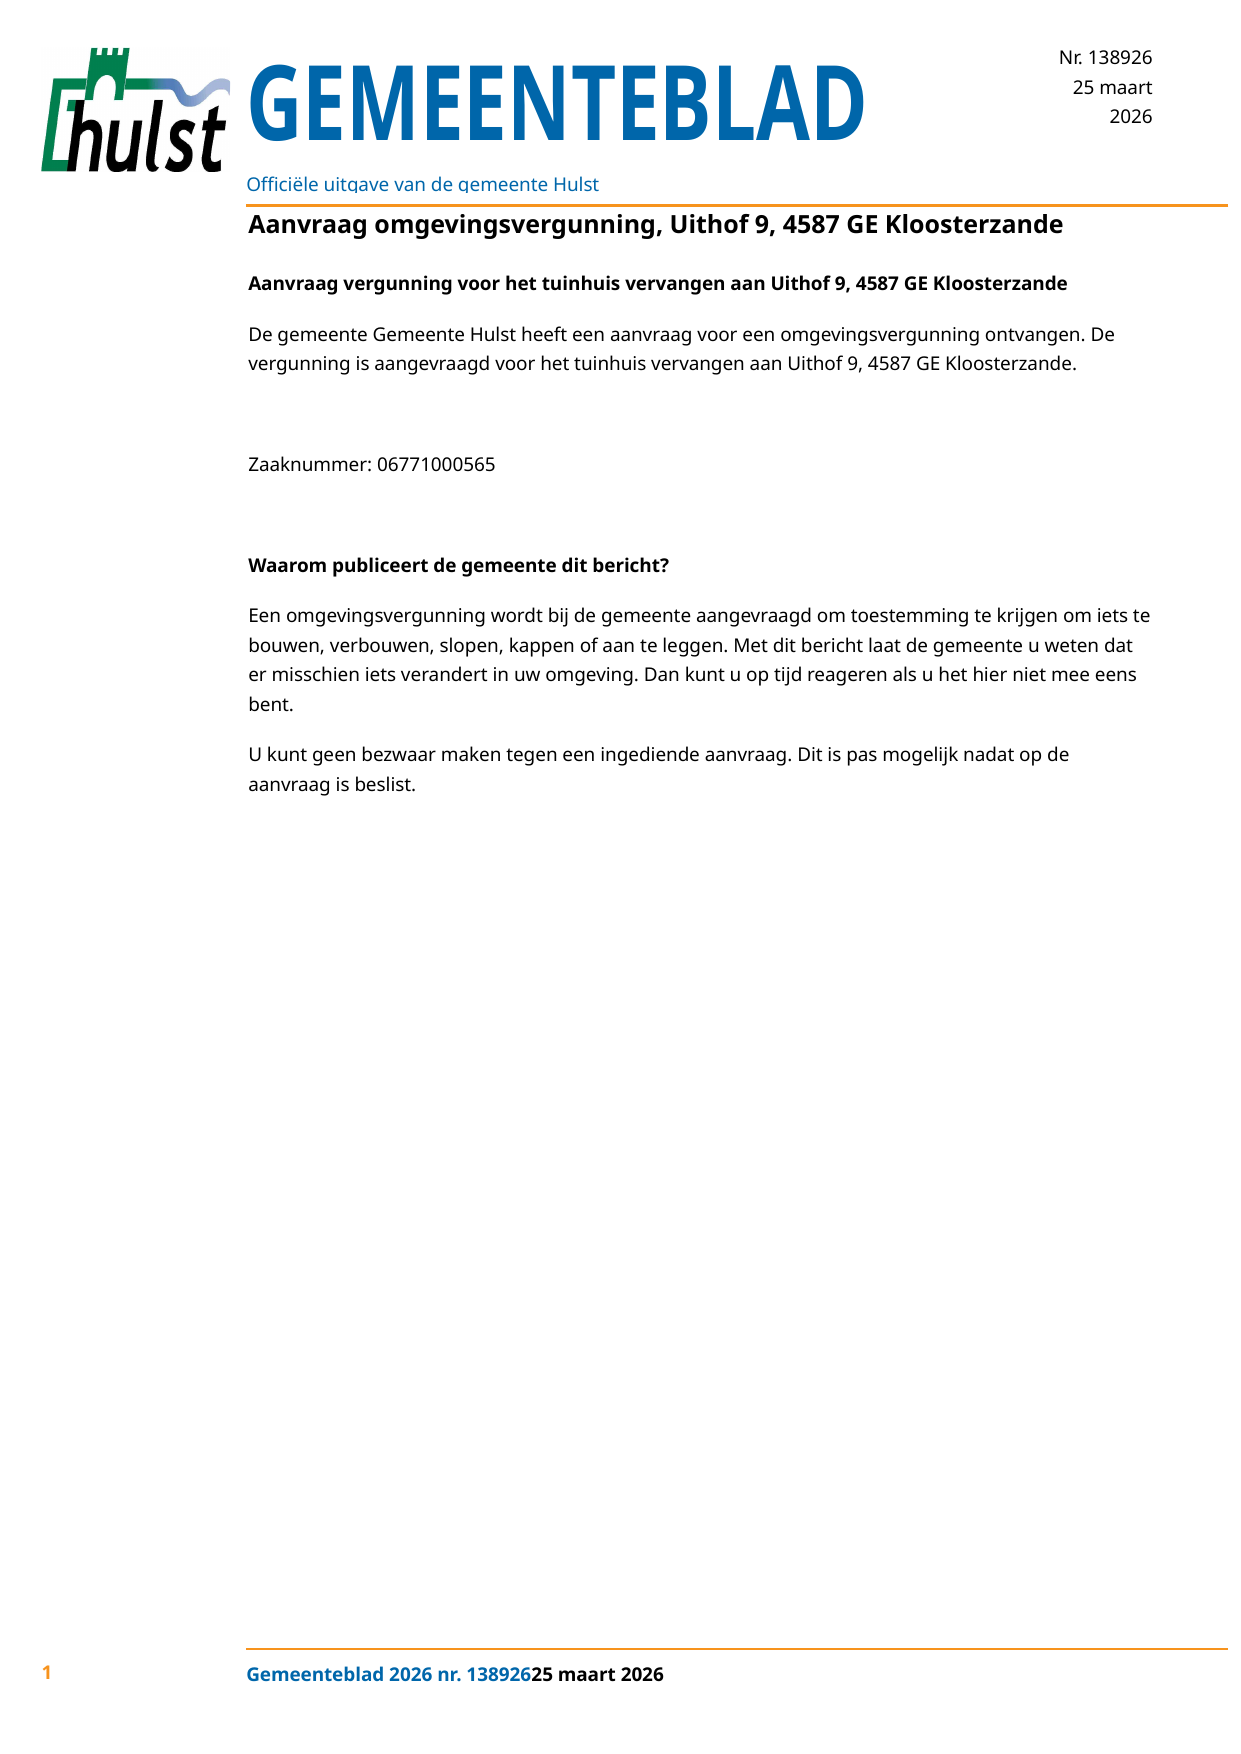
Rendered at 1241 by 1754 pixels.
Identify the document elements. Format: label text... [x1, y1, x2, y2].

text Een omgevingsvergunning wordt bij de gemeente aangevraagd om toestemming te krijgen om iets te bouwen, verbouwen, slopen, kappen of aan te leggen. Met dit bericht laat de gemeente u weten dat er misschien iets verandert in uw omgeving. Dan kunt u op tijd reageren als u het hier niet mee eens bent. [248, 602, 1152, 717]
text Aanvraag vergunning voor het tuinhuis vervangen aan Uithof 9, 4587 GE Kloosterzande [248, 270, 1152, 296]
text De gemeente Gemeente Hulst heeft een aanvraag voor een omgevingsvergunning ontvangen. De vergunning is aangevraagd voor het tuinhuis vervangen aan Uithof 9, 4587 GE Kloosterzande. [248, 321, 1152, 376]
text U kunt geen bezwaar maken tegen een ingediende aanvraag. Dit is pas mogelijk nadat op de aanvraag is beslist. [248, 742, 1152, 797]
picture [41, 47, 231, 172]
text Waarom publiceert de gemeente dit bericht? [248, 552, 1152, 578]
text Zaaknummer: 06771000565 [248, 451, 1152, 477]
text Aanvraag omgevingsvergunning, Uithof 9, 4587 GE Kloosterzande [248, 207, 1152, 241]
